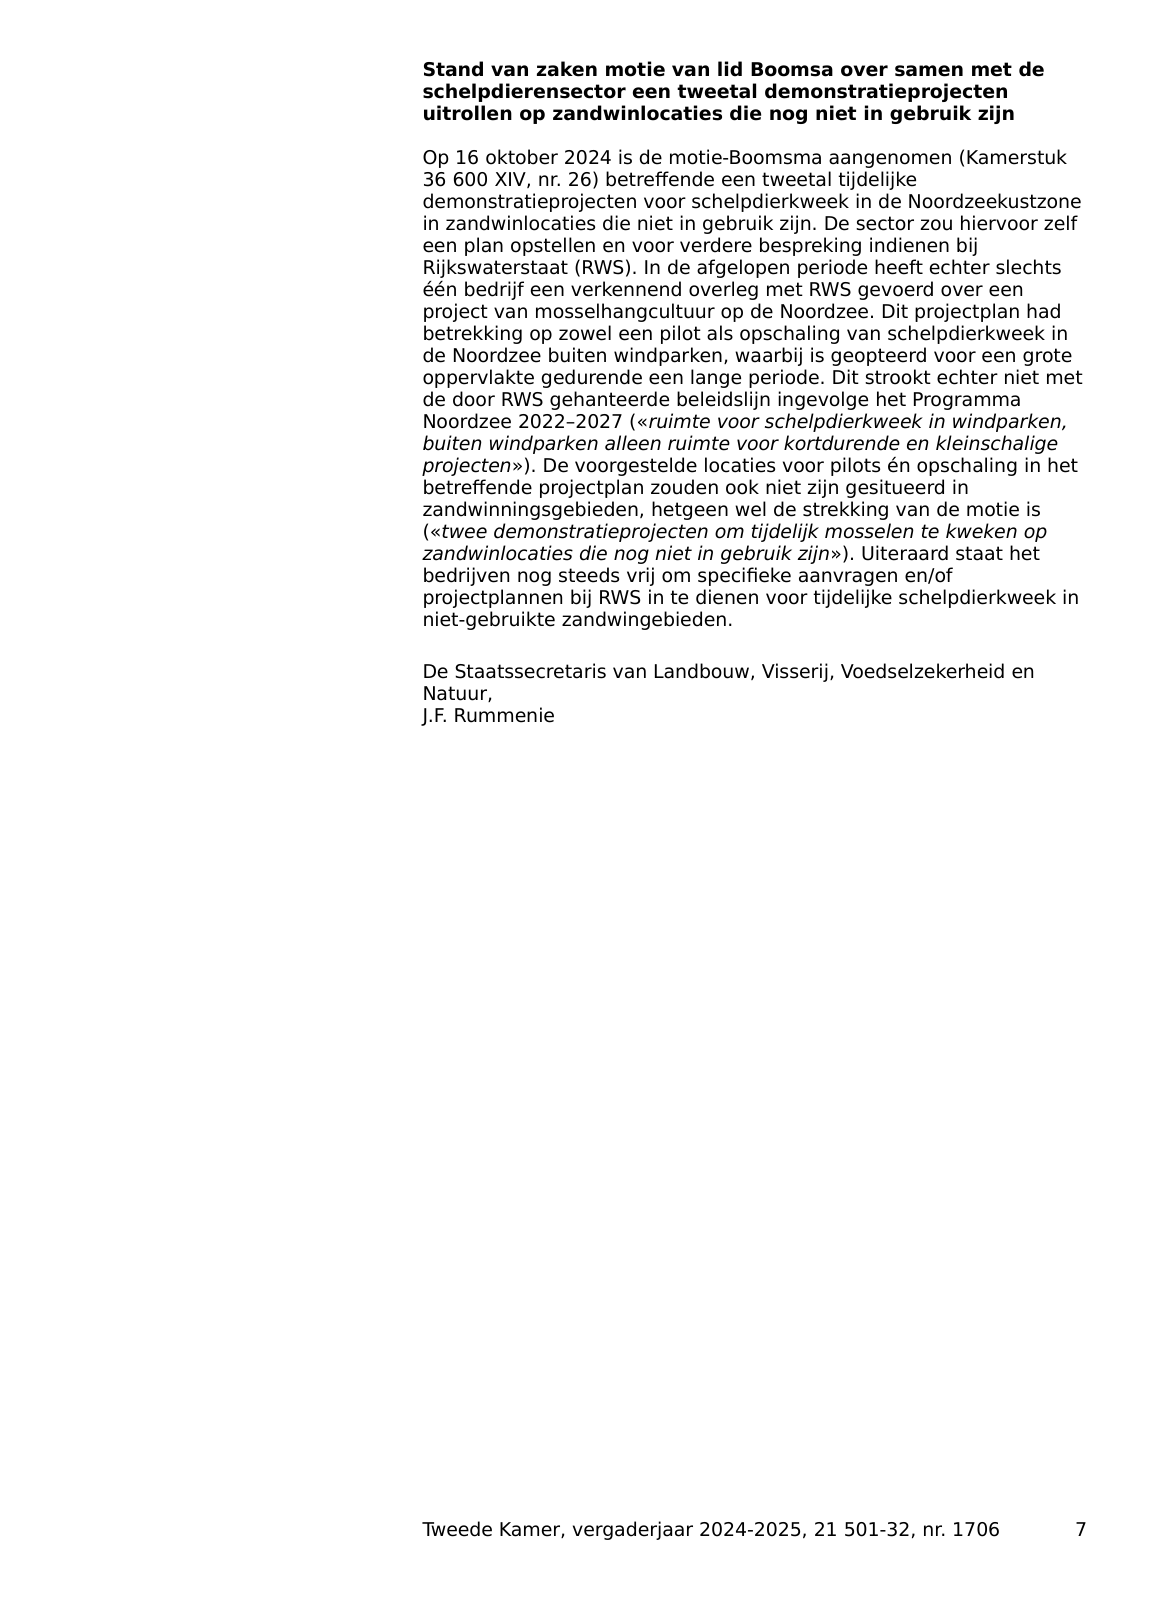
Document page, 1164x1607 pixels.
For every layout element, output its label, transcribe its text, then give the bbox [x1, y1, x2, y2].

subtitle Stand van zaken motie van lid Boomsa over samen met de schelpdierensector een tweetal demonstratieprojecten uitrollen op zandwinlocaties die nog niet in gebruik zijn [422, 59, 1087, 125]
text Op 16 oktober 2024 is de motie-Boomsma aangenomen (Kamerstuk 36 600 XIV, nr. 26) betreffende een tweetal tijdelijke demonstratieprojecten voor schelpdierkweek in de Noordzeekustzone in zandwinlocaties die niet in gebruik zijn. De sector zou hiervoor zelf een plan opstellen en voor verdere bespreking indienen bij Rijkswaterstaat (RWS). In de afgelopen periode heeft echter slechts één bedrijf een verkennend overleg met RWS gevoerd over een project van mosselhangcultuur op de Noordzee. Dit projectplan had betrekking op zowel een pilot als opschaling van schelpdierkweek in de Noordzee buiten windparken, waarbij is geopteerd voor een grote oppervlakte gedurende een lange periode. Dit strookt echter niet met de door RWS gehanteerde beleidslijn ingevolge het Programma Noordzee 2022–2027 («ruimte voor schelpdierkweek in windparken, buiten windparken alleen ruimte voor kortdurende en kleinschalige projecten»). De voorgestelde locaties voor pilots én opschaling in het betreffende projectplan zouden ook niet zijn gesitueerd in zandwinningsgebieden, hetgeen wel de strekking van de motie is («twee demonstratieprojecten om tijdelijk mosselen te kweken op zandwinlocaties die nog niet in gebruik zijn»). Uiteraard staat het bedrijven nog steeds vrij om specifieke aanvragen en/of projectplannen bij RWS in te dienen voor tijdelijke schelpdierkweek in niet-gebruikte zandwingebieden. [422, 147, 1087, 631]
text De Staatssecretaris van Landbouw, Visserij, Voedselzekerheid en Natuur, J.F. Rummenie [422, 661, 1087, 727]
